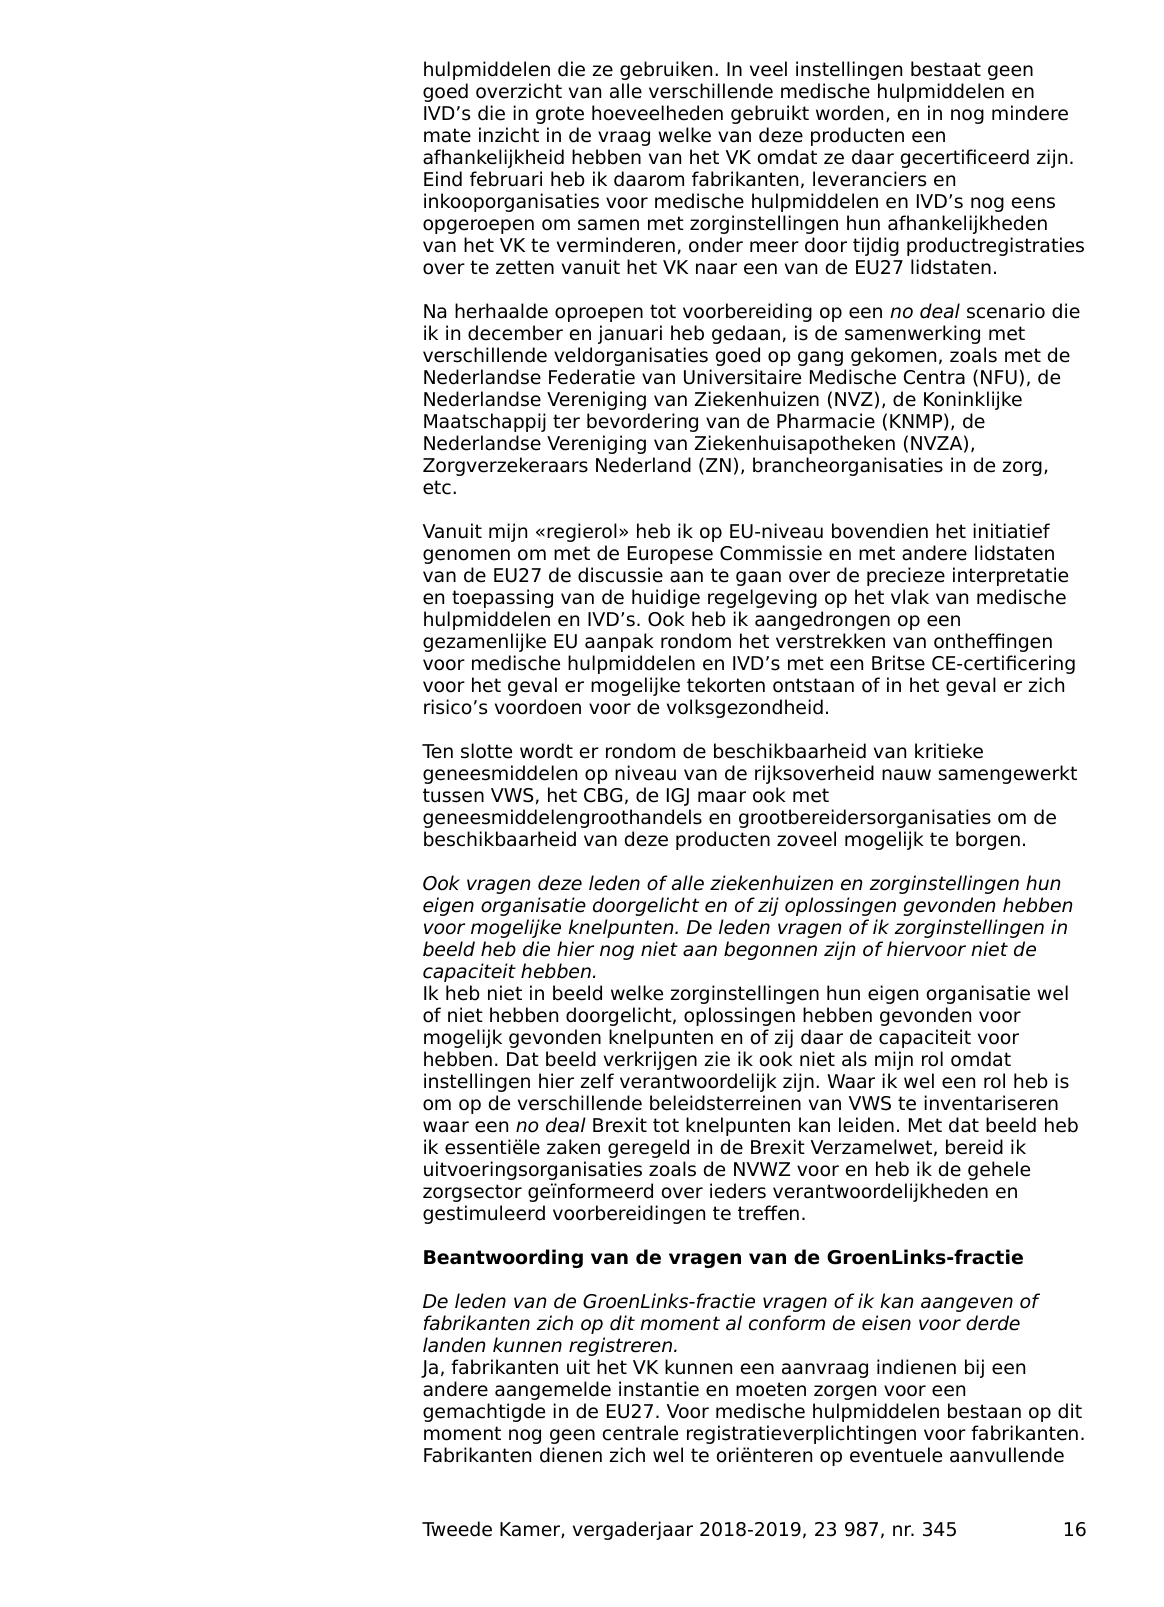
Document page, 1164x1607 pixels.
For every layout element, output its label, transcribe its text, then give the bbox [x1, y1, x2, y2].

subtitle Beantwoording van de vragen van de GroenLinks-fractie [422, 1247, 1087, 1269]
text De leden van de GroenLinks-fractie vragen of ik kan aangeven of fabrikanten zich op dit moment al conform de eisen voor derde landen kunnen registreren. [422, 1291, 1087, 1357]
text Vanuit mijn «regierol» heb ik op EU-niveau bovendien het initiatief genomen om met de Europese Commissie en met andere lidstaten van de EU27 de discussie aan te gaan over de precieze interpretatie en toepassing van de huidige regelgeving op het vlak van medische hulpmiddelen en IVD’s. Ook heb ik aangedrongen op een gezamenlijke EU aanpak rondom het verstrekken van ontheffingen voor medische hulpmiddelen en IVD’s met een Britse CE-certificering voor het geval er mogelijke tekorten ontstaan of in het geval er zich risico’s voordoen voor de volksgezondheid. [422, 521, 1087, 719]
text Na herhaalde oproepen tot voorbereiding op een no deal scenario die ik in december en januari heb gedaan, is de samenwerking met verschillende veldorganisaties goed op gang gekomen, zoals met de Nederlandse Federatie van Universitaire Medische Centra (NFU), de Nederlandse Vereniging van Ziekenhuizen (NVZ), de Koninklijke Maatschappij ter bevordering van de Pharmacie (KNMP), de Nederlandse Vereniging van Ziekenhuisapotheken (NVZA), Zorgverzekeraars Nederland (ZN), brancheorganisaties in de zorg, etc. [422, 301, 1087, 499]
text Ten slotte wordt er rondom de beschikbaarheid van kritieke geneesmiddelen op niveau van de rijksoverheid nauw samengewerkt tussen VWS, het CBG, de IGJ maar ook met geneesmiddelengroothandels en grootbereidersorganisaties om de beschikbaarheid van deze producten zoveel mogelijk te borgen. [422, 741, 1087, 851]
text hulpmiddelen die ze gebruiken. In veel instellingen bestaat geen goed overzicht van alle verschillende medische hulpmiddelen en IVD’s die in grote hoeveelheden gebruikt worden, en in nog mindere mate inzicht in de vraag welke van deze producten een afhankelijkheid hebben van het VK omdat ze daar gecertificeerd zijn. Eind februari heb ik daarom fabrikanten, leveranciers en inkooporganisaties voor medische hulpmiddelen en IVD’s nog eens opgeroepen om samen met zorginstellingen hun afhankelijkheden van het VK te verminderen, onder meer door tijdig productregistraties over te zetten vanuit het VK naar een van de EU27 lidstaten. [422, 59, 1087, 279]
text Ook vragen deze leden of alle ziekenhuizen en zorginstellingen hun eigen organisatie doorgelicht en of zij oplossingen gevonden hebben voor mogelijke knelpunten. De leden vragen of ik zorginstellingen in beeld heb die hier nog niet aan begonnen zijn of hiervoor niet de capaciteit hebben. [422, 873, 1087, 983]
text Ik heb niet in beeld welke zorginstellingen hun eigen organisatie wel of niet hebben doorgelicht, oplossingen hebben gevonden voor mogelijk gevonden knelpunten en of zij daar de capaciteit voor hebben. Dat beeld verkrijgen zie ik ook niet als mijn rol omdat instellingen hier zelf verantwoordelijk zijn. Waar ik wel een rol heb is om op de verschillende beleidsterreinen van VWS te inventariseren waar een no deal Brexit tot knelpunten kan leiden. Met dat beeld heb ik essentiële zaken geregeld in de Brexit Verzamelwet, bereid ik uitvoeringsorganisaties zoals de NVWZ voor en heb ik de gehele zorgsector geïnformeerd over ieders verantwoordelijkheden en gestimuleerd voorbereidingen te treffen. [422, 983, 1087, 1225]
text Ja, fabrikanten uit het VK kunnen een aanvraag indienen bij een andere aangemelde instantie en moeten zorgen voor een gemachtigde in de EU27. Voor medische hulpmiddelen bestaan op dit moment nog geen centrale registratieverplichtingen voor fabrikanten. Fabrikanten dienen zich wel te oriënteren op eventuele aanvullende [422, 1357, 1087, 1467]
